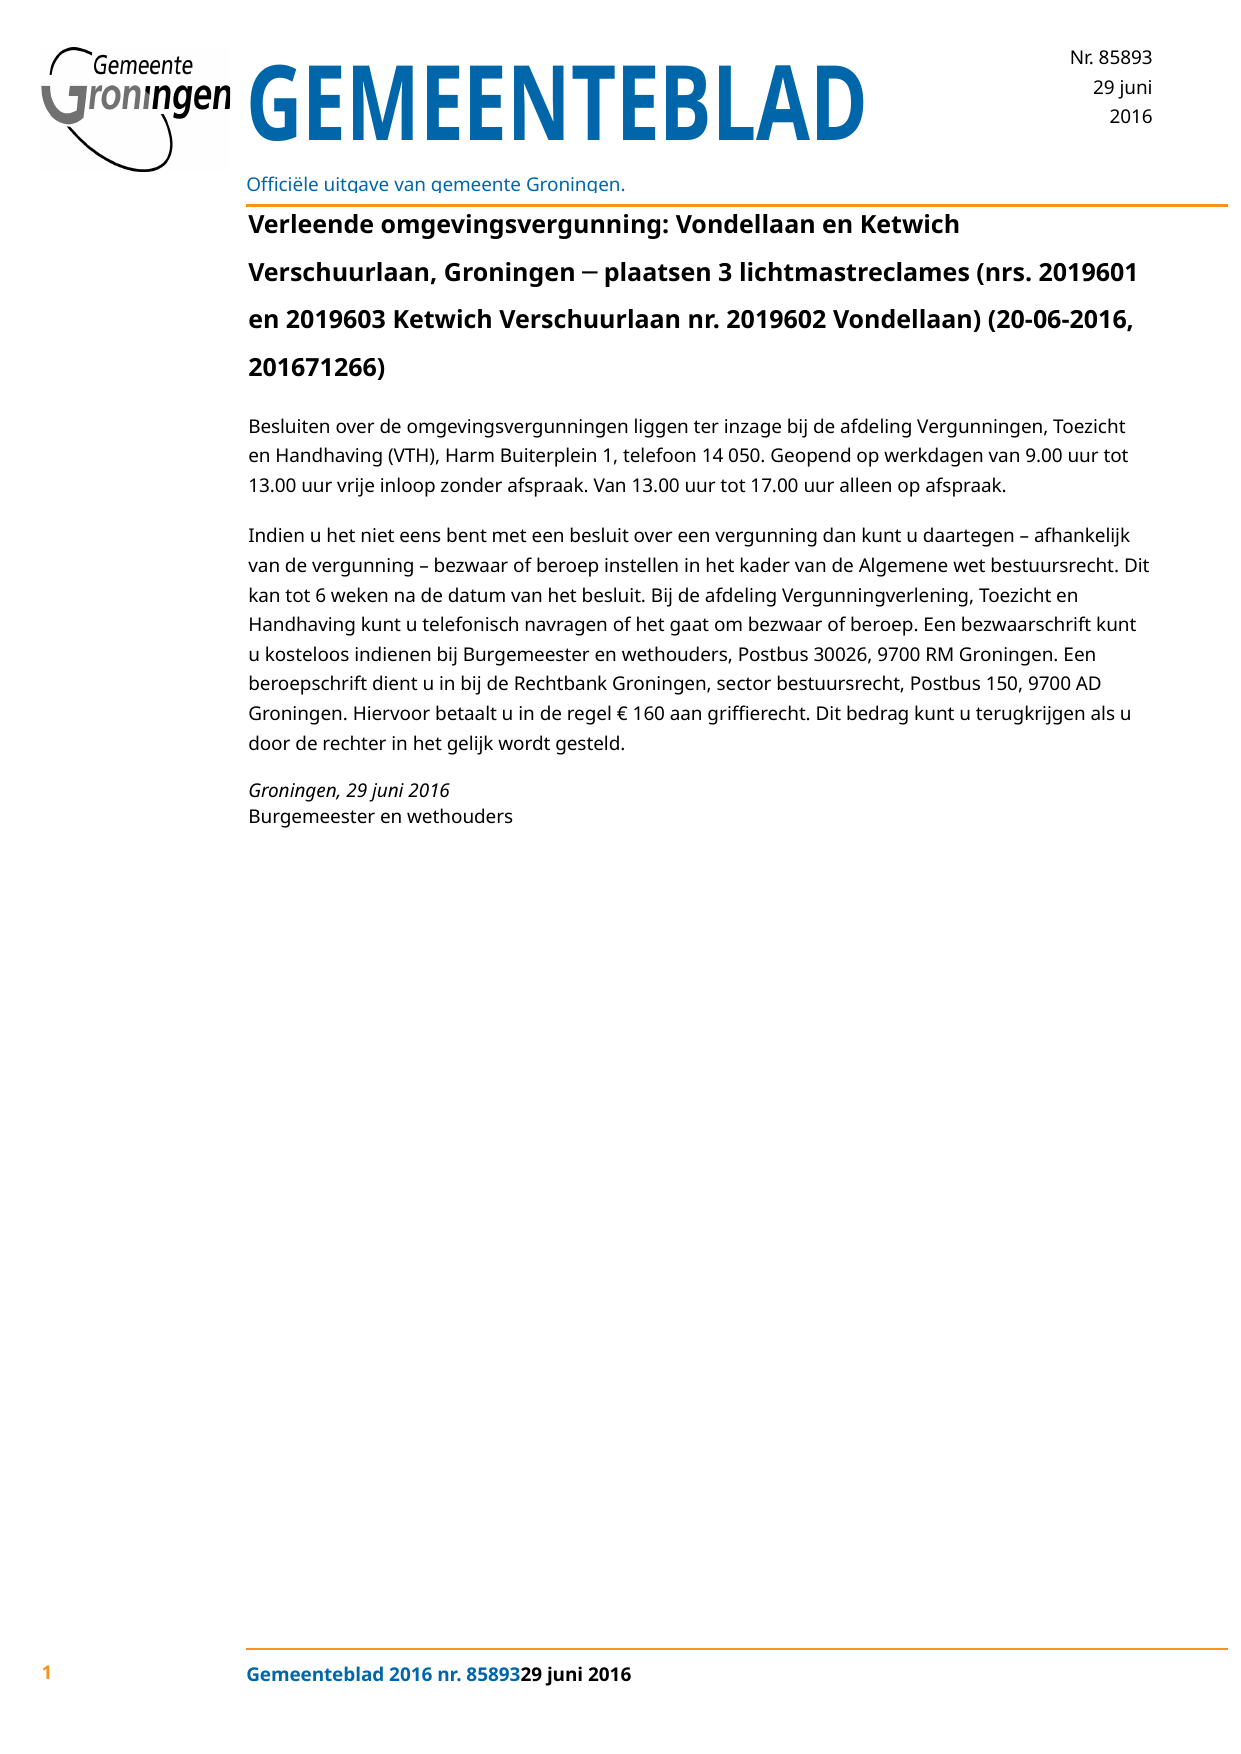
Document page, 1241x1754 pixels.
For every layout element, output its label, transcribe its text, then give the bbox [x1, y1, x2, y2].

picture [41, 47, 231, 172]
text Groningen, 29 juni 2016 [248, 778, 1152, 803]
text Verleende omgevingsvergunning: Vondellaan en Ketwich Verschuurlaan, Groningen ─ plaatsen 3 lichtmastreclames (nrs. 2019601 en 2019603 Ketwich Verschuurlaan nr. 2019602 Vondellaan) (20-06-2016, 201671266) [248, 207, 1152, 384]
text Burgemeester en wethouders [248, 803, 1152, 829]
text Besluiten over de omgevingsvergunningen liggen ter inzage bij de afdeling Vergunningen, Toezicht en Handhaving (VTH), Harm Buiterplein 1, telefoon 14 050. Geopend op werkdagen van 9.00 uur tot 13.00 uur vrije inloop zonder afspraak. Van 13.00 uur tot 17.00 uur alleen op afspraak. [248, 413, 1152, 498]
text Indien u het niet eens bent met een besluit over een vergunning dan kunt u daartegen – afhankelijk van de vergunning – bezwaar of beroep instellen in het kader van de Algemene wet bestuursrecht. Dit kan tot 6 weken na de datum van het besluit. Bij de afdeling Vergunningverlening, Toezicht en Handhaving kunt u telefonisch navragen of het gaat om bezwaar of beroep. Een bezwaarschrift kunt u kosteloos indienen bij Burgemeester en wethouders, Postbus 30026, 9700 RM Groningen. Een beroepschrift dient u in bij de Rechtbank Groningen, sector bestuursrecht, Postbus 150, 9700 AD Groningen. Hiervoor betaalt u in de regel € 160 aan griffierecht. Dit bedrag kunt u terugkrijgen als u door de rechter in het gelijk wordt gesteld. [248, 523, 1152, 756]
